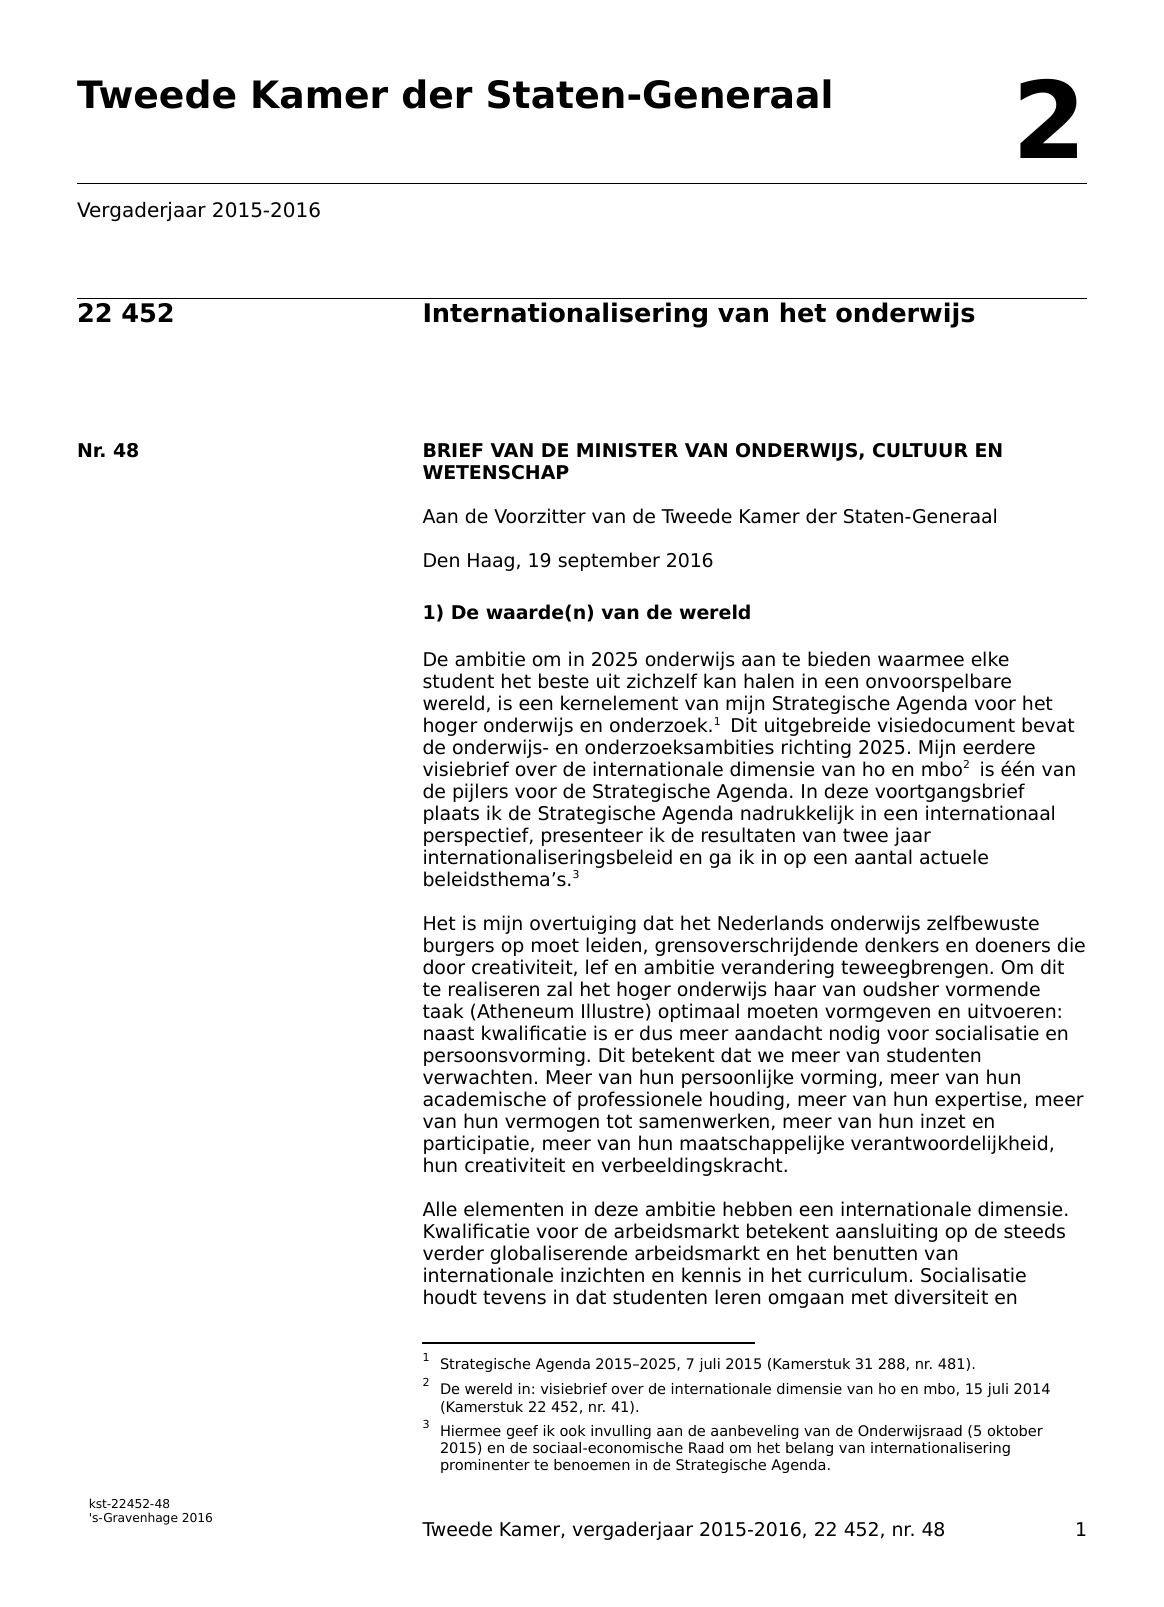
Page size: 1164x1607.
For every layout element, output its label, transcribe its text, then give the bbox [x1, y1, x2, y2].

text Hiermee geef ik ook invulling aan de aanbeveling van de Onderwijsraad (5 oktober 2015) en de sociaal-economische Raad om het belang van internationalisering prominenter te benoemen in de Strategische Agenda. [422, 1418, 1087, 1474]
text De ambitie om in 2025 onderwijs aan te bieden waarmee elke student het beste uit zichzelf kan halen in een onvoorspelbare wereld, is een kernelement van mijn Strategische Agenda voor het hoger onderwijs en onderzoek. Dit uitgebreide visiedocument bevat de onderwijs- en onderzoeksambities richting 2025. Mijn eerdere visiebrief over de internationale dimensie van ho en mbo is één van de pijlers voor de Strategische Agenda. In deze voortgangsbrief plaats ik de Strategische Agenda nadrukkelijk in een internationaal perspectief, presenteer ik de resultaten van twee jaar internationaliseringsbeleid en ga ik in op een aantal actuele beleidsthema’s. [422, 649, 1087, 891]
text De wereld in: visiebrief over de internationale dimensie van ho en mbo, 15 juli 2014 (Kamerstuk 22 452, nr. 41). [422, 1377, 1087, 1416]
table_cell Vergaderjaar 2015-2016 [77, 184, 1087, 298]
subtitle 1) De waarde(n) van de wereld [422, 602, 1087, 624]
text kst-22452-48 [88, 1497, 323, 1511]
text Den Haag, 19 september 2016 [422, 550, 1087, 572]
text Strategische Agenda 2015–2025, 7 juli 2015 (Kamerstuk 31 288, nr. 481). [422, 1352, 1087, 1374]
text Aan de Voorzitter van de Tweede Kamer der Staten-Generaal [422, 506, 1087, 528]
subtitle Nr. 48 BRIEF VAN DE MINISTER VAN ONDERWIJS, CULTUUR EN WETENSCHAP [77, 440, 1087, 484]
text Alle elementen in deze ambitie hebben een internationale dimensie. Kwalificatie voor de arbeidsmarkt betekent aansluiting op de steeds verder globaliserende arbeidsmarkt en het benutten van internationale inzichten en kennis in het curriculum. Socialisatie houdt tevens in dat studenten leren omgaan met diversiteit en [422, 1199, 1087, 1309]
subtitle 22 452 Internationalisering van het onderwijs [77, 299, 1087, 329]
table_header 2 [886, 59, 1087, 183]
text Het is mijn overtuiging dat het Nederlands onderwijs zelfbewuste burgers op moet leiden, grensoverschrijdende denkers en doeners die door creativiteit, lef en ambitie verandering teweegbrengen. Om dit te realiseren zal het hoger onderwijs haar van oudsher vormende taak (Atheneum Illustre) optimaal moeten vormgeven en uitvoeren: naast kwalificatie is er dus meer aandacht nodig voor socialisatie en persoonsvorming. Dit betekent dat we meer van studenten verwachten. Meer van hun persoonlijke vorming, meer van hun academische of professionele houding, meer van hun expertise, meer van hun vermogen tot samenwerken, meer van hun inzet en participatie, meer van hun maatschappelijke verantwoordelijkheid, hun creativiteit en verbeeldingskracht. [422, 913, 1087, 1177]
table_header Tweede Kamer der Staten-Generaal [77, 59, 886, 183]
text 's-Gravenhage 2016 [88, 1511, 323, 1525]
